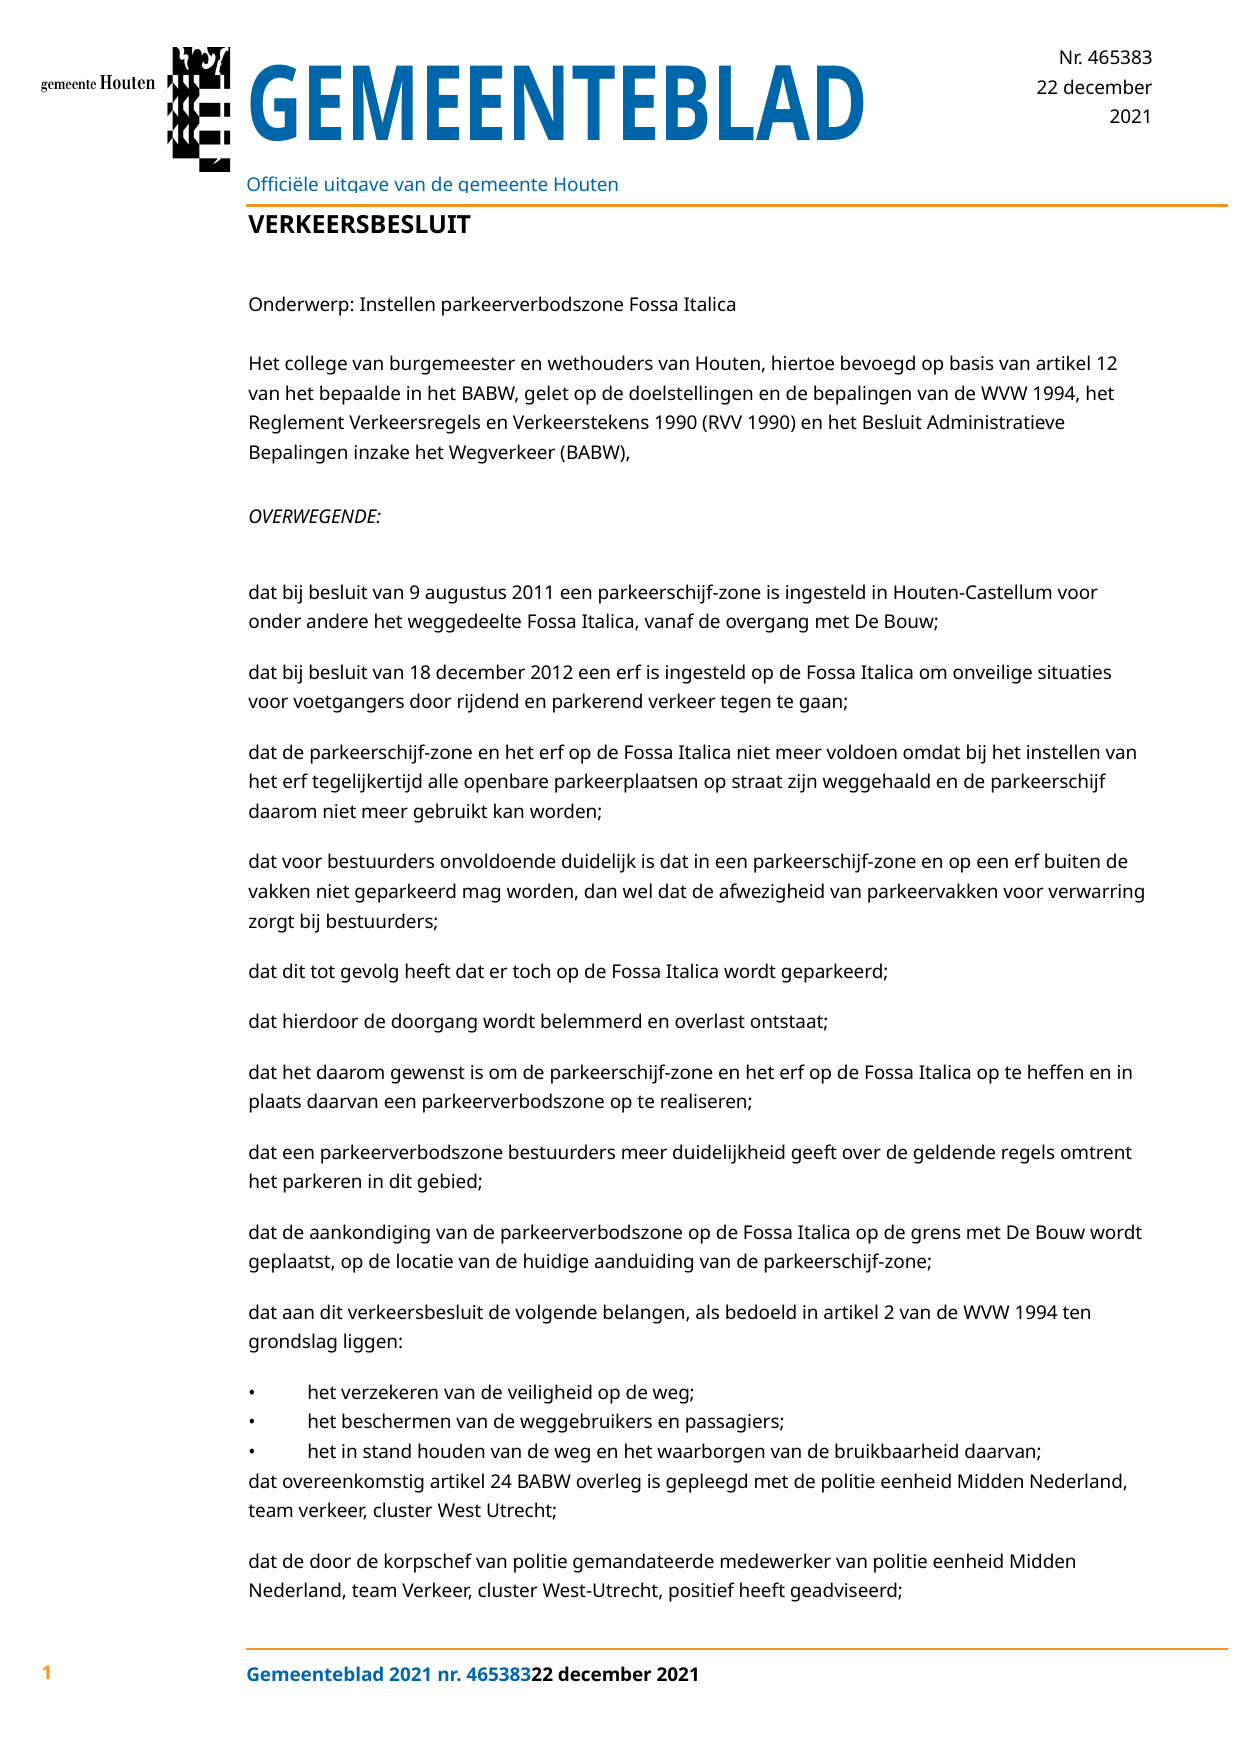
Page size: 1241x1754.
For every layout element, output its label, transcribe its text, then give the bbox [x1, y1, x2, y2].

text dat de parkeerschijf-zone en het erf op de Fossa Italica niet meer voldoen omdat bij het instellen van het erf tegelijkertijd alle openbare parkeerplaatsen op straat zijn weggehaald en de parkeerschijf daarom niet meer gebruikt kan worden; [248, 739, 1152, 824]
text dat overeenkomstig artikel 24 BABW overleg is gepleegd met de politie eenheid Midden Nederland, team verkeer, cluster West Utrecht; [248, 1468, 1152, 1523]
text VERKEERSBESLUIT [248, 207, 1152, 241]
text dat bij besluit van 9 augustus 2011 een parkeerschijf-zone is ingesteld in Houten-Castellum voor onder andere het weggedeelte Fossa Italica, vanaf de overgang met De Bouw; [248, 579, 1152, 634]
text OVERWEGENDE: [248, 503, 1152, 529]
text Onderwerp: Instellen parkeerverbodszone Fossa Italica [248, 291, 1152, 317]
text Het college van burgemeester en wethouders van Houten, hiertoe bevoegd op basis van artikel 12 van het bepaalde in het BABW, gelet op de doelstellingen en de bepalingen van de WVW 1994, het Reglement Verkeersregels en Verkeerstekens 1990 (RVV 1990) en het Besluit Administratieve Bepalingen inzake het Wegverkeer (BABW), [248, 350, 1152, 465]
picture [41, 47, 231, 172]
text dat voor bestuurders onvoldoende duidelijk is dat in een parkeerschijf-zone en op een erf buiten de vakken niet geparkeerd mag worden, dan wel dat de afwezigheid van parkeervakken voor verwarring zorgt bij bestuurders; [248, 849, 1152, 933]
list het beschermen van de weggebruikers en passagiers; [248, 1409, 1152, 1434]
text dat dit tot gevolg heeft dat er toch op de Fossa Italica wordt geparkeerd; [248, 958, 1152, 984]
text dat aan dit verkeersbesluit de volgende belangen, als bedoeld in artikel 2 van de WVW 1994 ten grondslag liggen: [248, 1299, 1152, 1354]
text dat bij besluit van 18 december 2012 een erf is ingesteld op de Fossa Italica om onveilige situaties voor voetgangers door rijdend en parkerend verkeer tegen te gaan; [248, 659, 1152, 714]
text dat de aankondiging van de parkeerverbodszone op de Fossa Italica op de grens met De Bouw wordt geplaatst, op de locatie van de huidige aanduiding van de parkeerschijf-zone; [248, 1219, 1152, 1274]
text dat een parkeerverbodszone bestuurders meer duidelijkheid geeft over de geldende regels omtrent het parkeren in dit gebied; [248, 1139, 1152, 1194]
text dat het daarom gewenst is om de parkeerschijf-zone en het erf op de Fossa Italica op te heffen en in plaats daarvan een parkeerverbodszone op te realiseren; [248, 1059, 1152, 1114]
list het verzekeren van de veiligheid op de weg; [248, 1379, 1152, 1405]
list het in stand houden van de weg en het waarborgen van de bruikbaarheid daarvan; [248, 1438, 1152, 1464]
text dat de door de korpschef van politie gemandateerde medewerker van politie eenheid Midden Nederland, team Verkeer, cluster West-Utrecht, positief heeft geadviseerd; [248, 1548, 1152, 1603]
text dat hierdoor de doorgang wordt belemmerd en overlast ontstaat; [248, 1009, 1152, 1034]
